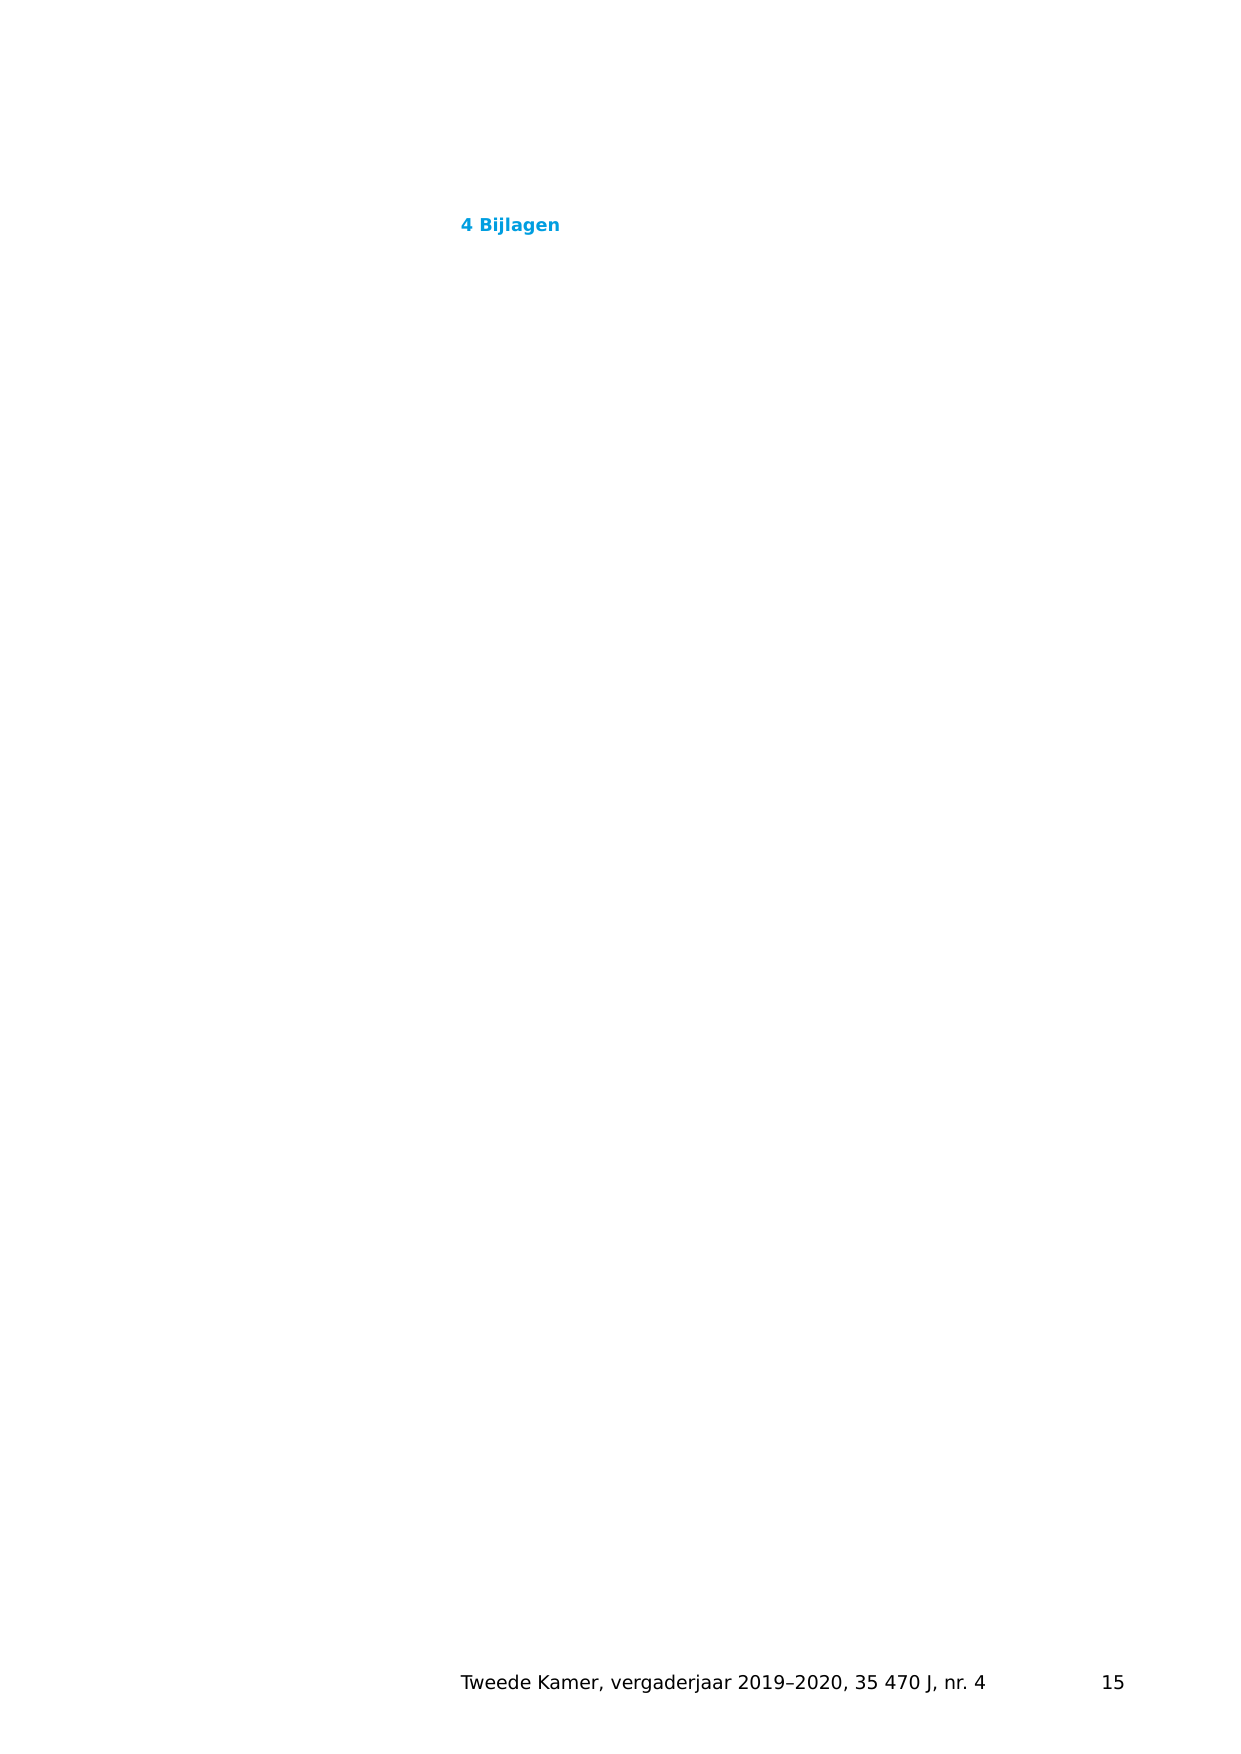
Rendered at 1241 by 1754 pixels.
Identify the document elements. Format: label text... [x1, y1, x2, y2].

title 4 Bijlagen [461, 213, 1125, 236]
